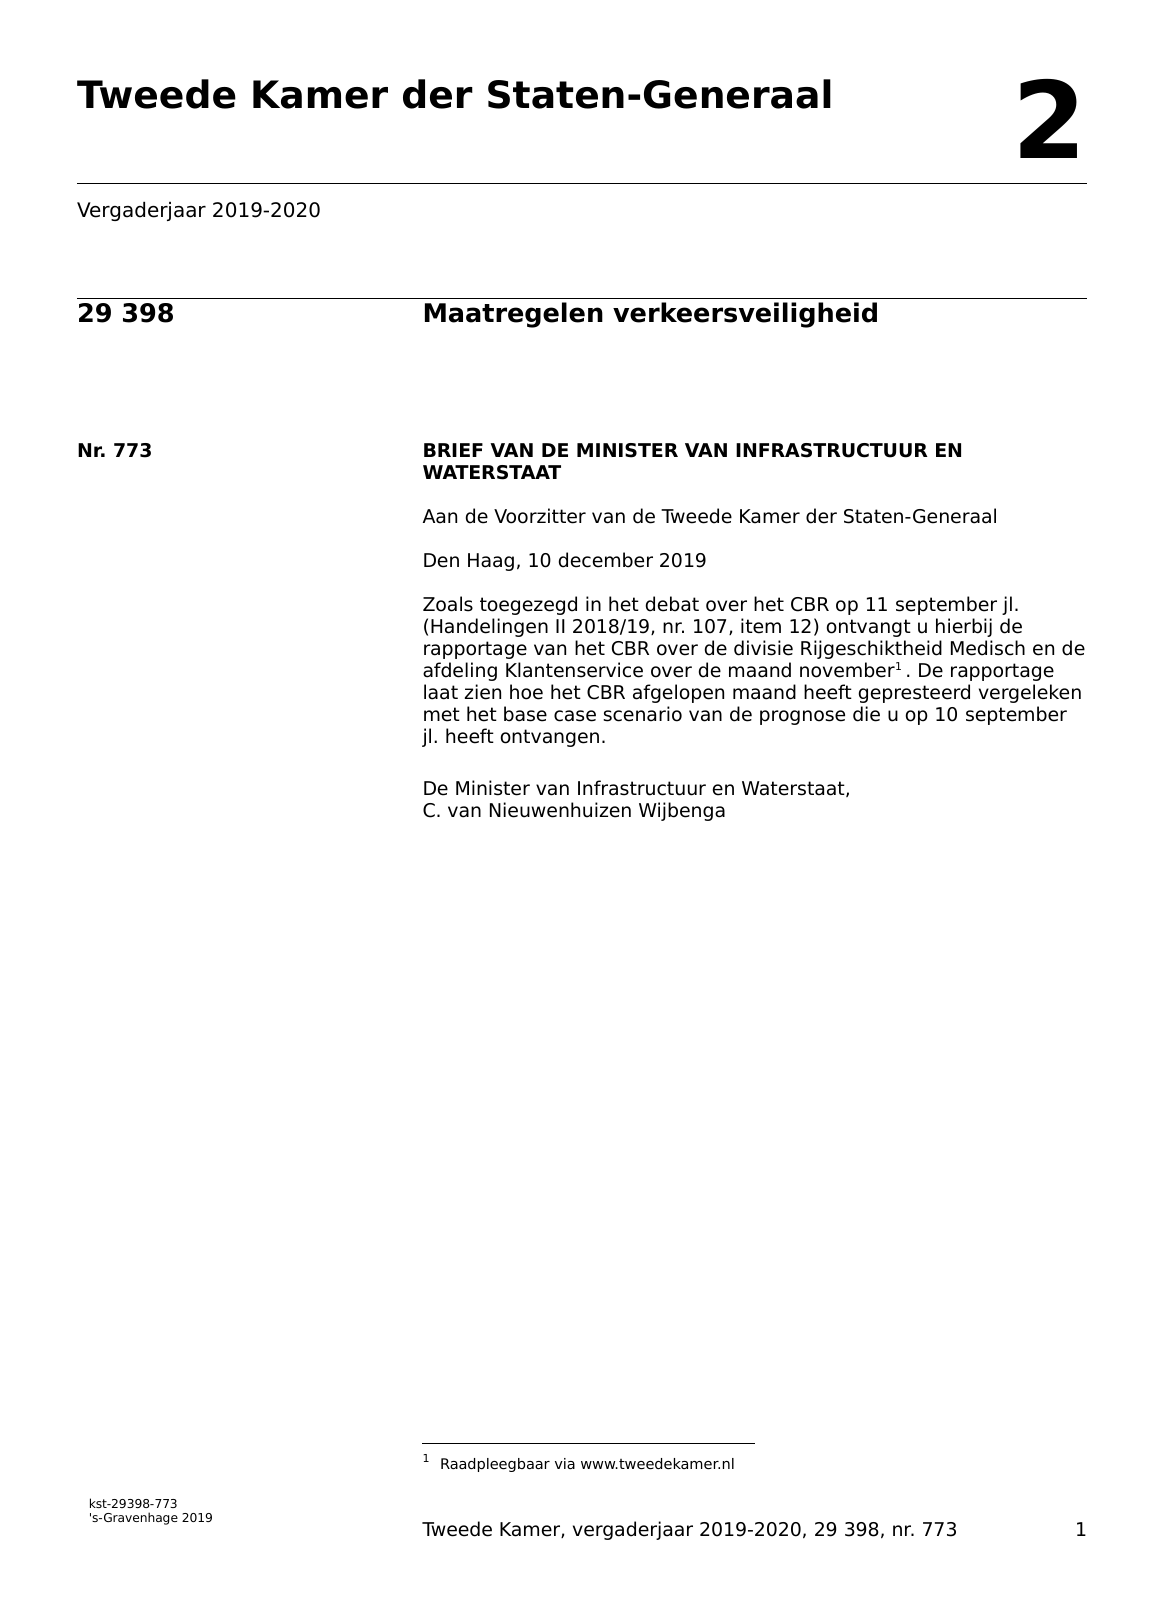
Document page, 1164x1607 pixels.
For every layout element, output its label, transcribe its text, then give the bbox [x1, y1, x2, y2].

subtitle 29 398 Maatregelen verkeersveiligheid [77, 299, 1087, 329]
text kst-29398-773 [88, 1497, 323, 1511]
text Aan de Voorzitter van de Tweede Kamer der Staten-Generaal [422, 506, 1087, 528]
text Den Haag, 10 december 2019 [422, 550, 1087, 572]
text Raadpleegbaar via www.tweedekamer.nl [422, 1452, 1087, 1474]
table_header Tweede Kamer der Staten-Generaal [77, 59, 886, 183]
text De Minister van Infrastructuur en Waterstaat, C. van Nieuwenhuizen Wijbenga [422, 778, 1087, 822]
text 's-Gravenhage 2019 [88, 1511, 323, 1525]
subtitle Nr. 773 BRIEF VAN DE MINISTER VAN INFRASTRUCTUUR EN WATERSTAAT [77, 440, 1087, 484]
table_cell Vergaderjaar 2019-2020 [77, 184, 1087, 298]
text Zoals toegezegd in het debat over het CBR op 11 september jl. (Handelingen II 2018/19, nr. 107, item 12) ontvangt u hierbij de rapportage van het CBR over de divisie Rijgeschiktheid Medisch en de afdeling Klantenservice over de maand november. De rapportage laat zien hoe het CBR afgelopen maand heeft gepresteerd vergeleken met het base case scenario van de prognose die u op 10 september jl. heeft ontvangen. [422, 594, 1087, 748]
table_header 2 [886, 59, 1087, 183]
